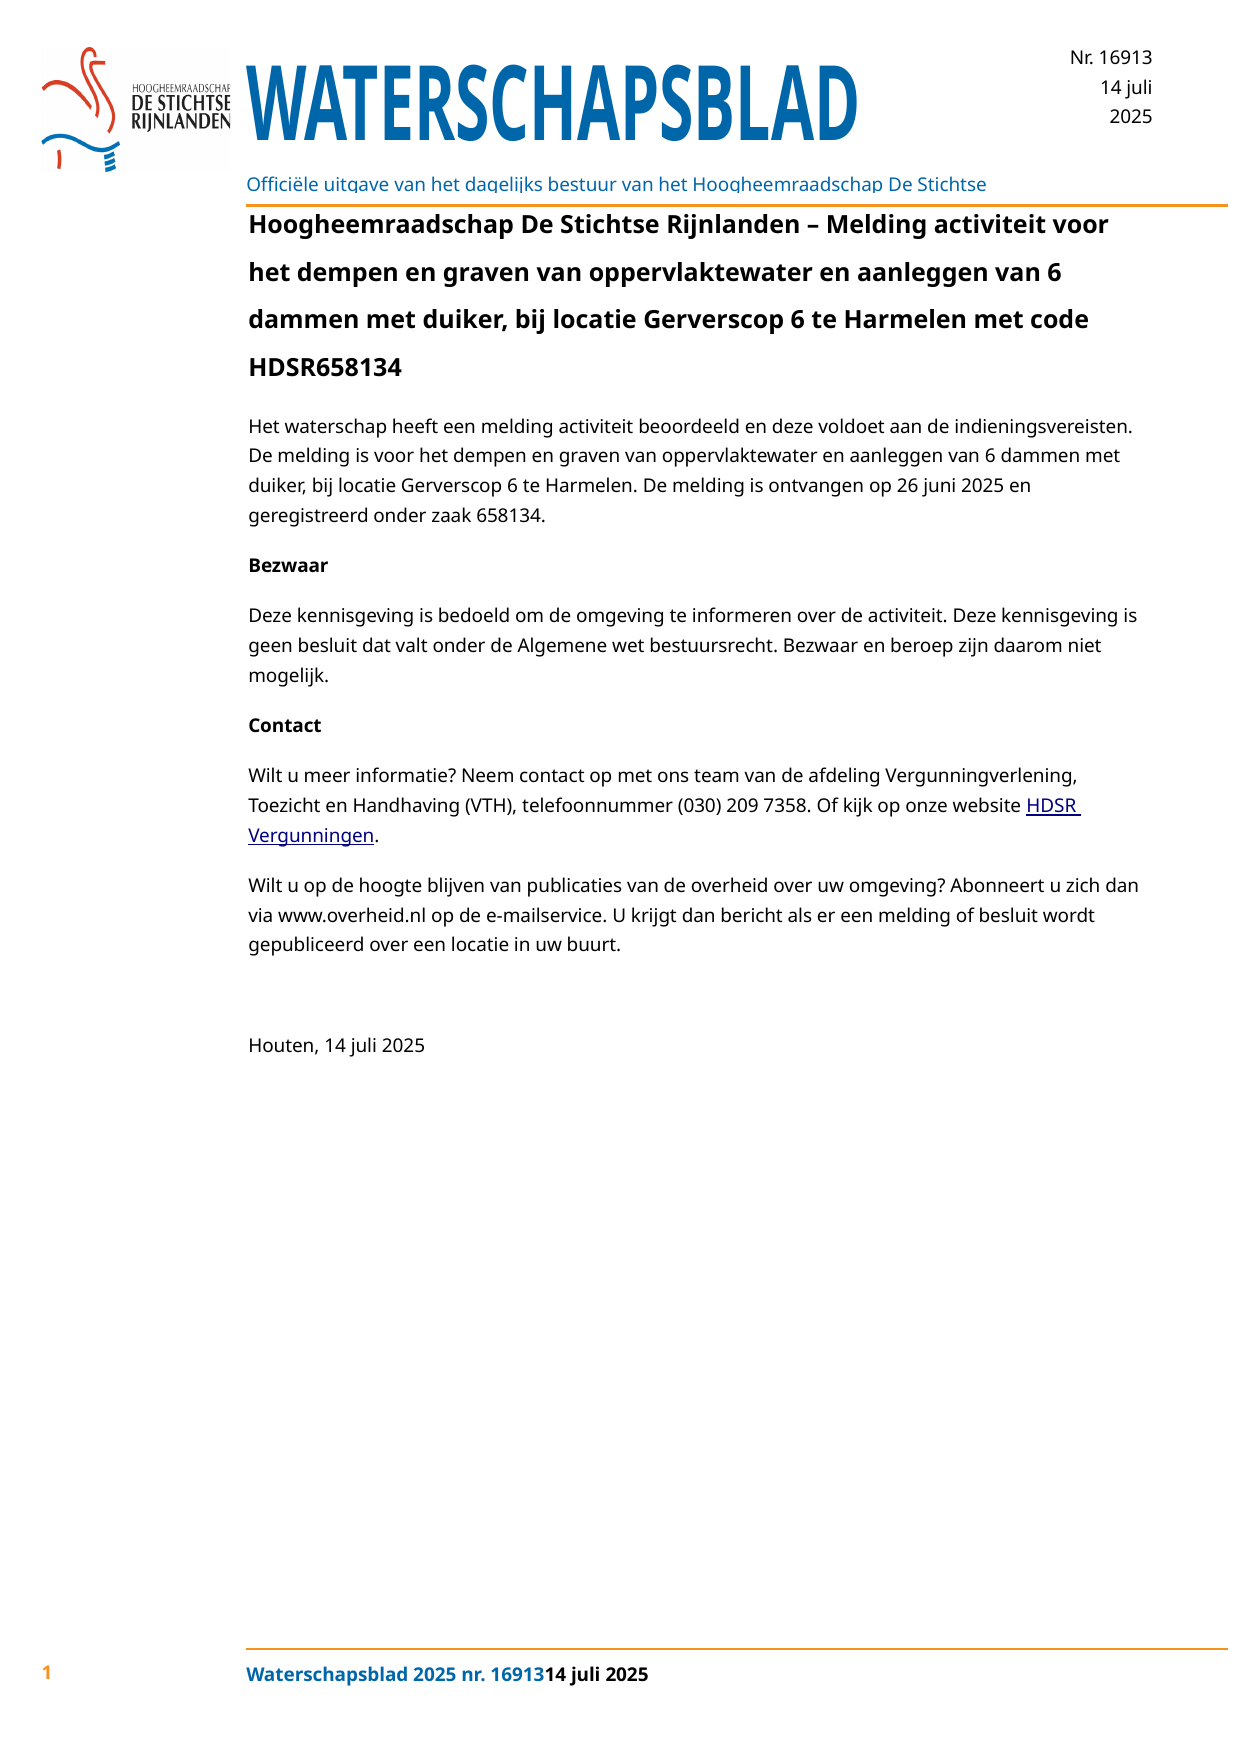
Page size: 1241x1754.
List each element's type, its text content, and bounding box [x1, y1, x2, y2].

picture [41, 47, 231, 172]
text Het waterschap heeft een melding activiteit beoordeeld en deze voldoet aan de indieningsvereisten. De melding is voor het dempen en graven van oppervlaktewater en aanleggen van 6 dammen met duiker, bij locatie Gerverscop 6 te Harmelen. De melding is ontvangen op 26 juni 2025 en geregistreerd onder zaak 658134. [248, 413, 1152, 528]
text Hoogheemraadschap De Stichtse Rijnlanden – Melding activiteit voor het dempen en graven van oppervlaktewater en aanleggen van 6 dammen met duiker, bij locatie Gerverscop 6 te Harmelen met code HDSR658134 [248, 207, 1152, 384]
text Deze kennisgeving is bedoeld om de omgeving te informeren over de activiteit. Deze kennisgeving is geen besluit dat valt onder de Algemene wet bestuursrecht. Bezwaar en beroep zijn daarom niet mogelijk. [248, 603, 1152, 688]
text Wilt u op de hoogte blijven van publicaties van de overheid over uw omgeving? Abonneert u zich dan via www.overheid.nl op de e-mailservice. U krijgt dan bericht als er een melding of besluit wordt gepubliceerd over een locatie in uw buurt. [248, 872, 1152, 957]
text Houten, 14 juli 2025 [248, 1032, 1152, 1058]
text Bezwaar [248, 552, 1152, 578]
text Contact [248, 712, 1152, 738]
text Wilt u meer informatie? Neem contact op met ons team van de afdeling Vergunningverlening, Toezicht en Handhaving (VTH), telefoonnummer (030) 209 7358. Of kijk op onze website HDSR Vergunningen. [248, 763, 1152, 848]
